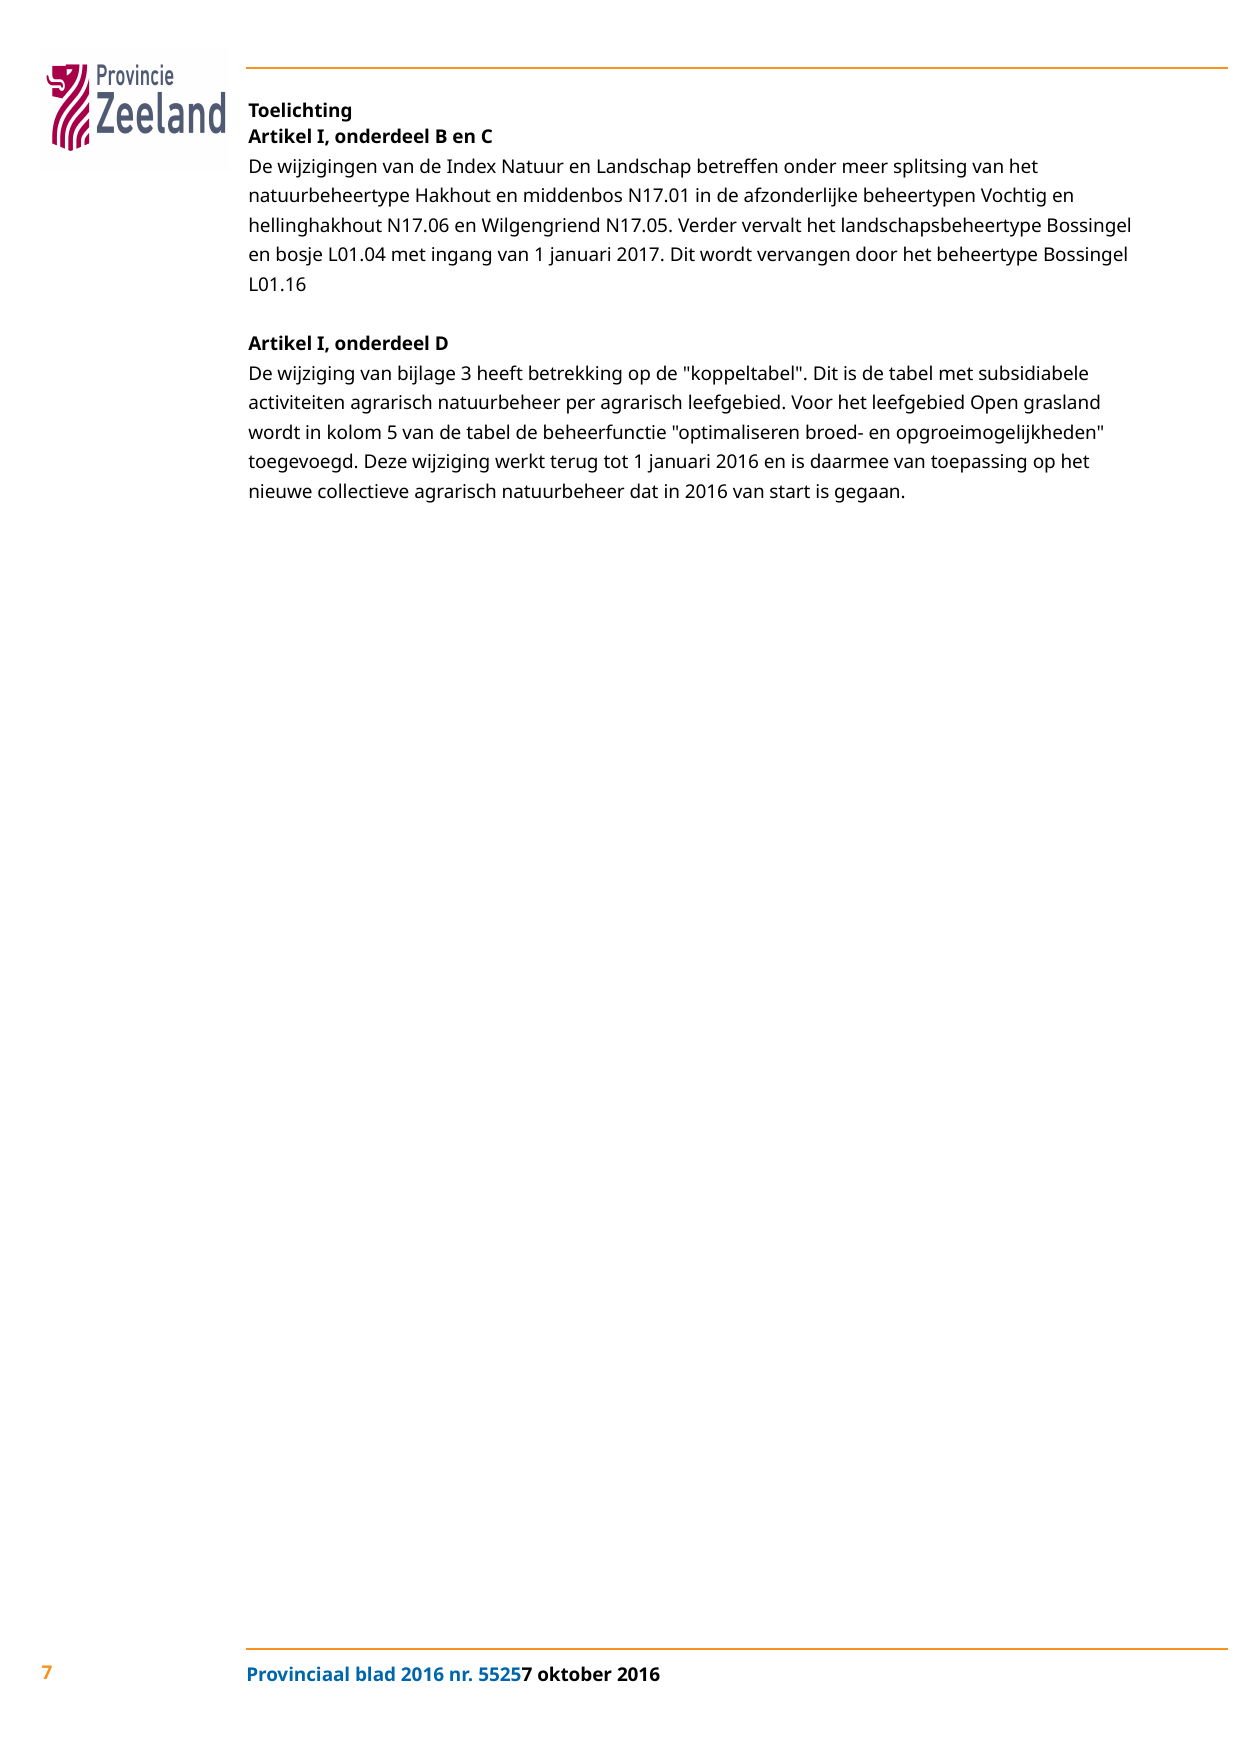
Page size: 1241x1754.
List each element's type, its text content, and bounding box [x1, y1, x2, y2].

text Artikel I, onderdeel B en C [248, 123, 1152, 149]
text De wijzigingen van de Index Natuur en Landschap betreffen onder meer splitsing van het natuurbeheertype Hakhout en middenbos N17.01 in de afzonderlijke beheertypen Vochtig en hellinghakhout N17.06 en Wilgengriend N17.05. Verder vervalt het landschapsbeheertype Bossingel en bosje L01.04 met ingang van 1 januari 2017. Dit wordt vervangen door het beheertype Bossingel L01.16 [248, 153, 1152, 297]
text De wijziging van bijlage 3 heeft betrekking op de "koppeltabel". Dit is de tabel met subsidiabele activiteiten agrarisch natuurbeheer per agrarisch leefgebied. Voor het leefgebied Open grasland wordt in kolom 5 van de tabel de beheerfunctie "optimaliseren broed- en opgroeimogelijkheden" toegevoegd. Deze wijziging werkt terug tot 1 januari 2016 en is daarmee van toepassing op het nieuwe collectieve agrarisch natuurbeheer dat in 2016 van start is gegaan. [248, 360, 1152, 504]
text Toelichting [248, 95, 1152, 123]
text Artikel I, onderdeel D [248, 330, 1152, 356]
picture [41, 47, 231, 172]
